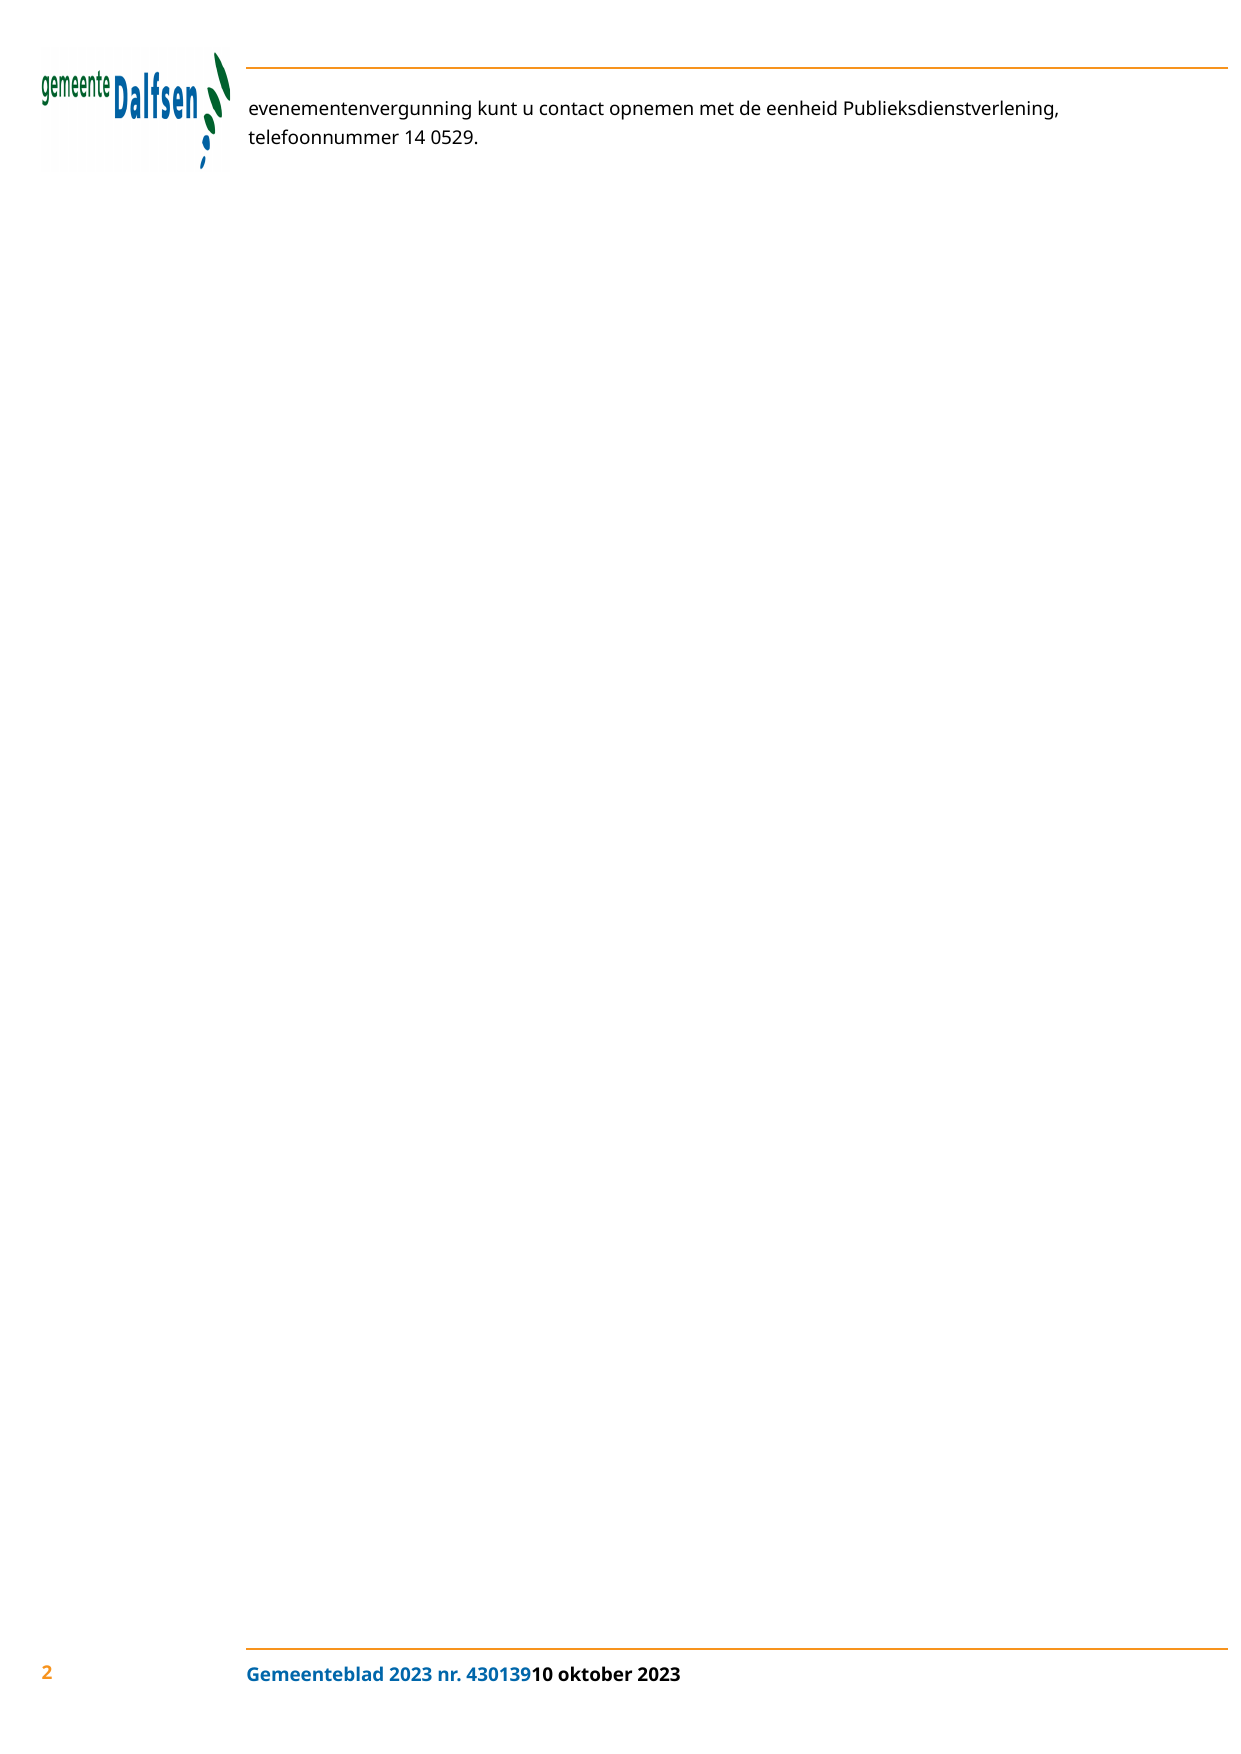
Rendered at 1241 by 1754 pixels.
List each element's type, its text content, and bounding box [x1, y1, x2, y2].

picture [41, 47, 231, 172]
text evenementenvergunning kunt u contact opnemen met de eenheid Publieksdienstverlening, telefoonnummer 14 0529. [248, 95, 1152, 150]
